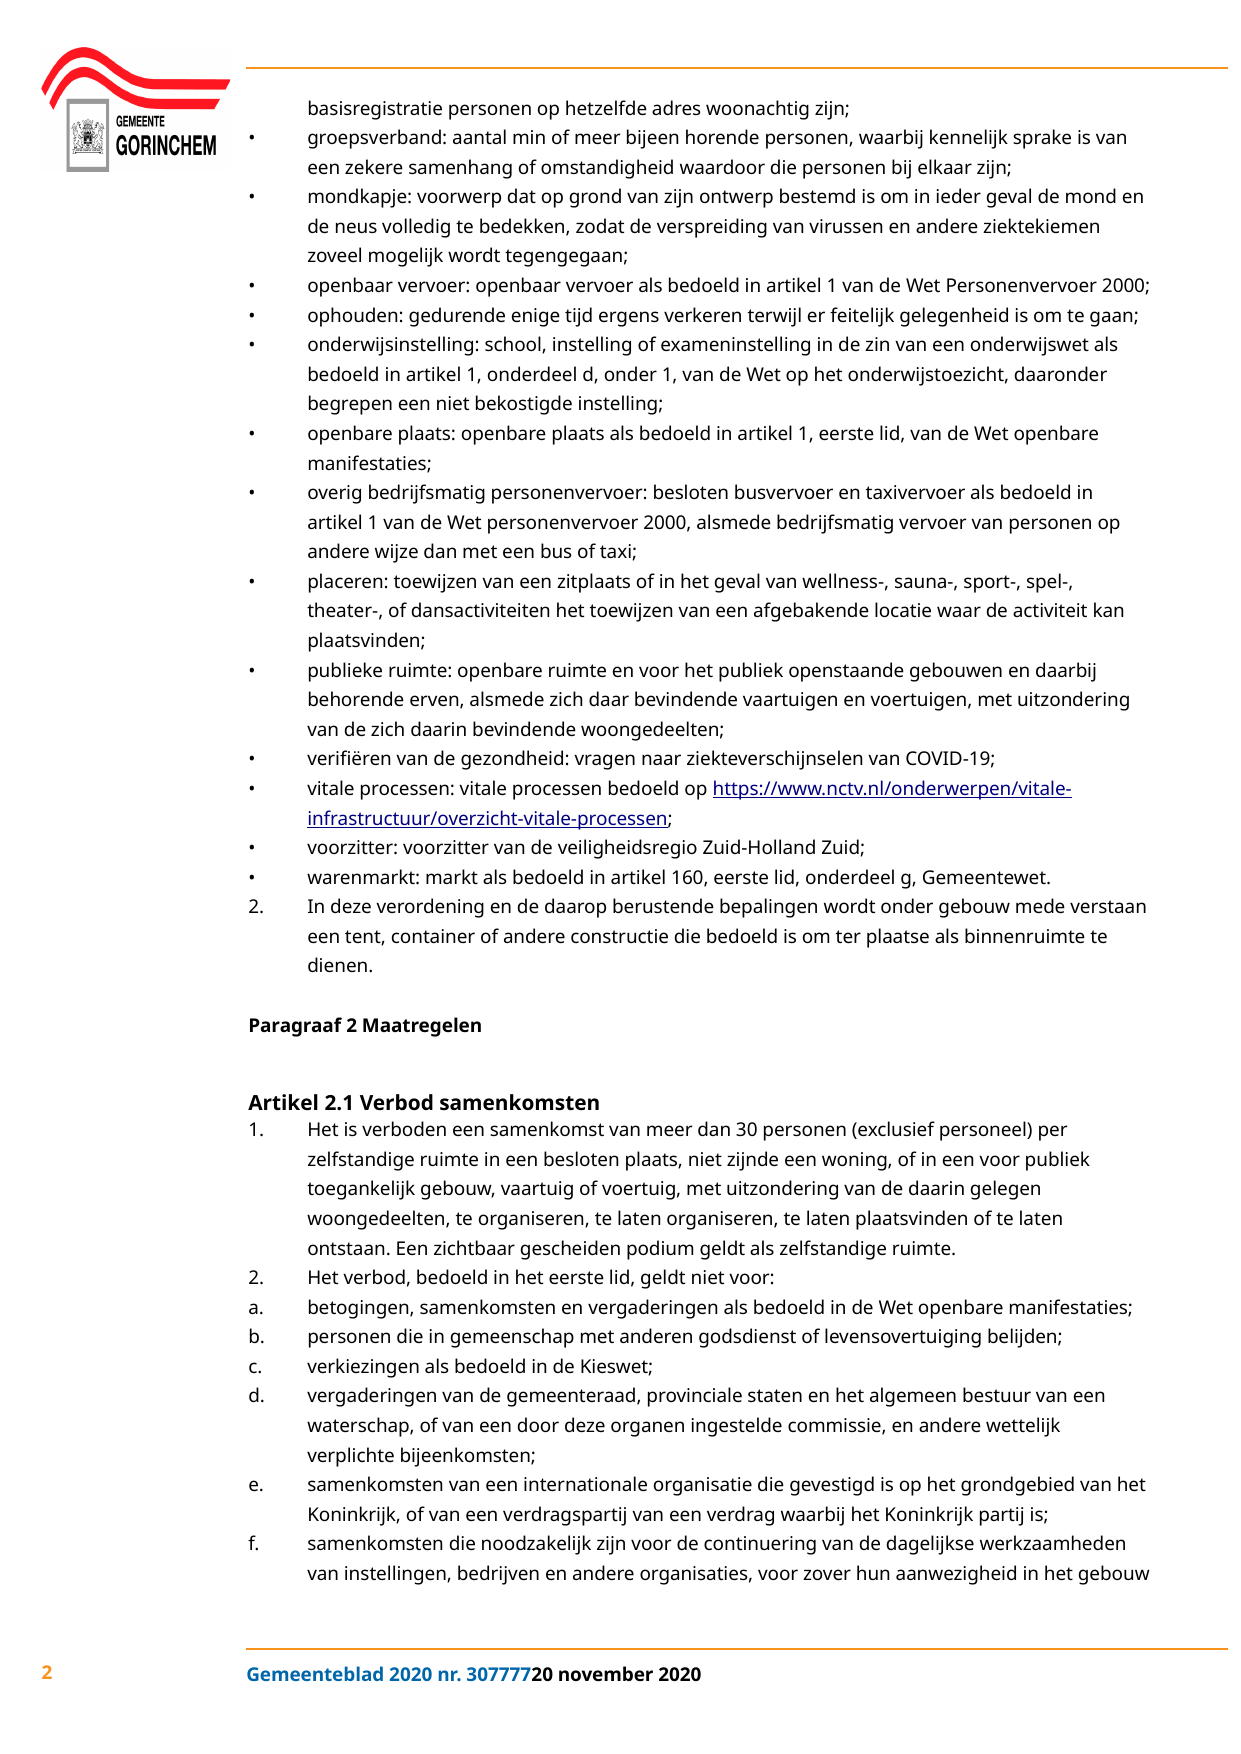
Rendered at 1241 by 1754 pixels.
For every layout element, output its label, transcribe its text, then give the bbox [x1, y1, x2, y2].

list Het is verboden een samenkomst van meer dan 30 personen (exclusief personeel) per zelfstandige ruimte in een besloten plaats, niet zijnde een woning, of in een voor publiek toegankelijk gebouw, vaartuig of voertuig, met uitzondering van de daarin gelegen woongedeelten, te organiseren, te laten organiseren, te laten plaatsvinden of te laten ontstaan. Een zichtbaar gescheiden podium geldt als zelfstandige ruimte. [248, 1116, 1152, 1261]
picture [41, 47, 231, 172]
list vitale processen: vitale processen bedoeld op https://www.nctv.nl/onderwerpen/vitale-infrastructuur/overzicht-vitale-processen; [248, 775, 1152, 831]
list personen die in gemeenschap met anderen godsdienst of levensovertuiging belijden; [248, 1323, 1152, 1349]
list placeren: toewijzen van een zitplaats of in het geval van wellness-, sauna-, sport-, spel-, theater-, of dansactiviteiten het toewijzen van een afgebakende locatie waar de activiteit kan plaatsvinden; [248, 568, 1152, 653]
list In deze verordening en de daarop berustende bepalingen wordt onder gebouw mede verstaan een tent, container of andere constructie die bedoeld is om ter plaatse als binnenruimte te dienen. [248, 893, 1152, 978]
list verifiëren van de gezondheid: vragen naar ziekteverschijnselen van COVID-19; [248, 746, 1152, 771]
list openbaar vervoer: openbaar vervoer als bedoeld in artikel 1 van de Wet Personenvervoer 2000; [248, 272, 1152, 298]
list samenkomsten die noodzakelijk zijn voor de continuering van de dagelijkse werkzaamheden van instellingen, bedrijven en andere organisaties, voor zover hun aanwezigheid in het gebouw [248, 1531, 1152, 1586]
list vergaderingen van de gemeenteraad, provinciale staten en het algemeen bestuur van een waterschap, of van een door deze organen ingestelde commissie, en andere wettelijk verplichte bijeenkomsten; [248, 1383, 1152, 1468]
list basisregistratie personen op hetzelfde adres woonachtig zijn; [248, 95, 1152, 121]
list openbare plaats: openbare plaats als bedoeld in artikel 1, eerste lid, van de Wet openbare manifestaties; [248, 420, 1152, 476]
list overig bedrijfsmatig personenvervoer: besloten busvervoer en taxivervoer als bedoeld in artikel 1 van de Wet personenvervoer 2000, alsmede bedrijfsmatig vervoer van personen op andere wijze dan met een bus of taxi; [248, 479, 1152, 564]
list groepsverband: aantal min of meer bijeen horende personen, waarbij kennelijk sprake is van een zekere samenhang of omstandigheid waardoor die personen bij elkaar zijn; [248, 124, 1152, 180]
list betogingen, samenkomsten en vergaderingen als bedoeld in de Wet openbare manifestaties; [248, 1294, 1152, 1320]
text Artikel 2.1 Verbod samenkomsten [248, 1088, 1152, 1116]
list onderwijsinstelling: school, instelling of exameninstelling in de zin van een onderwijswet als bedoeld in artikel 1, onderdeel d, onder 1, van de Wet op het onderwijstoezicht, daaronder begrepen een niet bekostigde instelling; [248, 331, 1152, 416]
list publieke ruimte: openbare ruimte en voor het publiek openstaande gebouwen en daarbij behorende erven, alsmede zich daar bevindende vaartuigen en voertuigen, met uitzondering van de zich daarin bevindende woongedeelten; [248, 657, 1152, 742]
list warenmarkt: markt als bedoeld in artikel 160, eerste lid, onderdeel g, Gemeentewet. [248, 864, 1152, 890]
text Paragraaf 2 Maatregelen [248, 1012, 1152, 1038]
list Het verbod, bedoeld in het eerste lid, geldt niet voor: [248, 1264, 1152, 1290]
list voorzitter: voorzitter van de veiligheidsregio Zuid-Holland Zuid; [248, 834, 1152, 860]
list verkiezingen als bedoeld in de Kieswet; [248, 1353, 1152, 1379]
list ophouden: gedurende enige tijd ergens verkeren terwijl er feitelijk gelegenheid is om te gaan; [248, 302, 1152, 328]
list mondkapje: voorwerp dat op grond van zijn ontwerp bestemd is om in ieder geval de mond en de neus volledig te bedekken, zodat de verspreiding van virussen en andere ziektekiemen zoveel mogelijk wordt tegengegaan; [248, 183, 1152, 268]
list samenkomsten van een internationale organisatie die gevestigd is op het grondgebied van het Koninkrijk, of van een verdragspartij van een verdrag waarbij het Koninkrijk partij is; [248, 1471, 1152, 1527]
